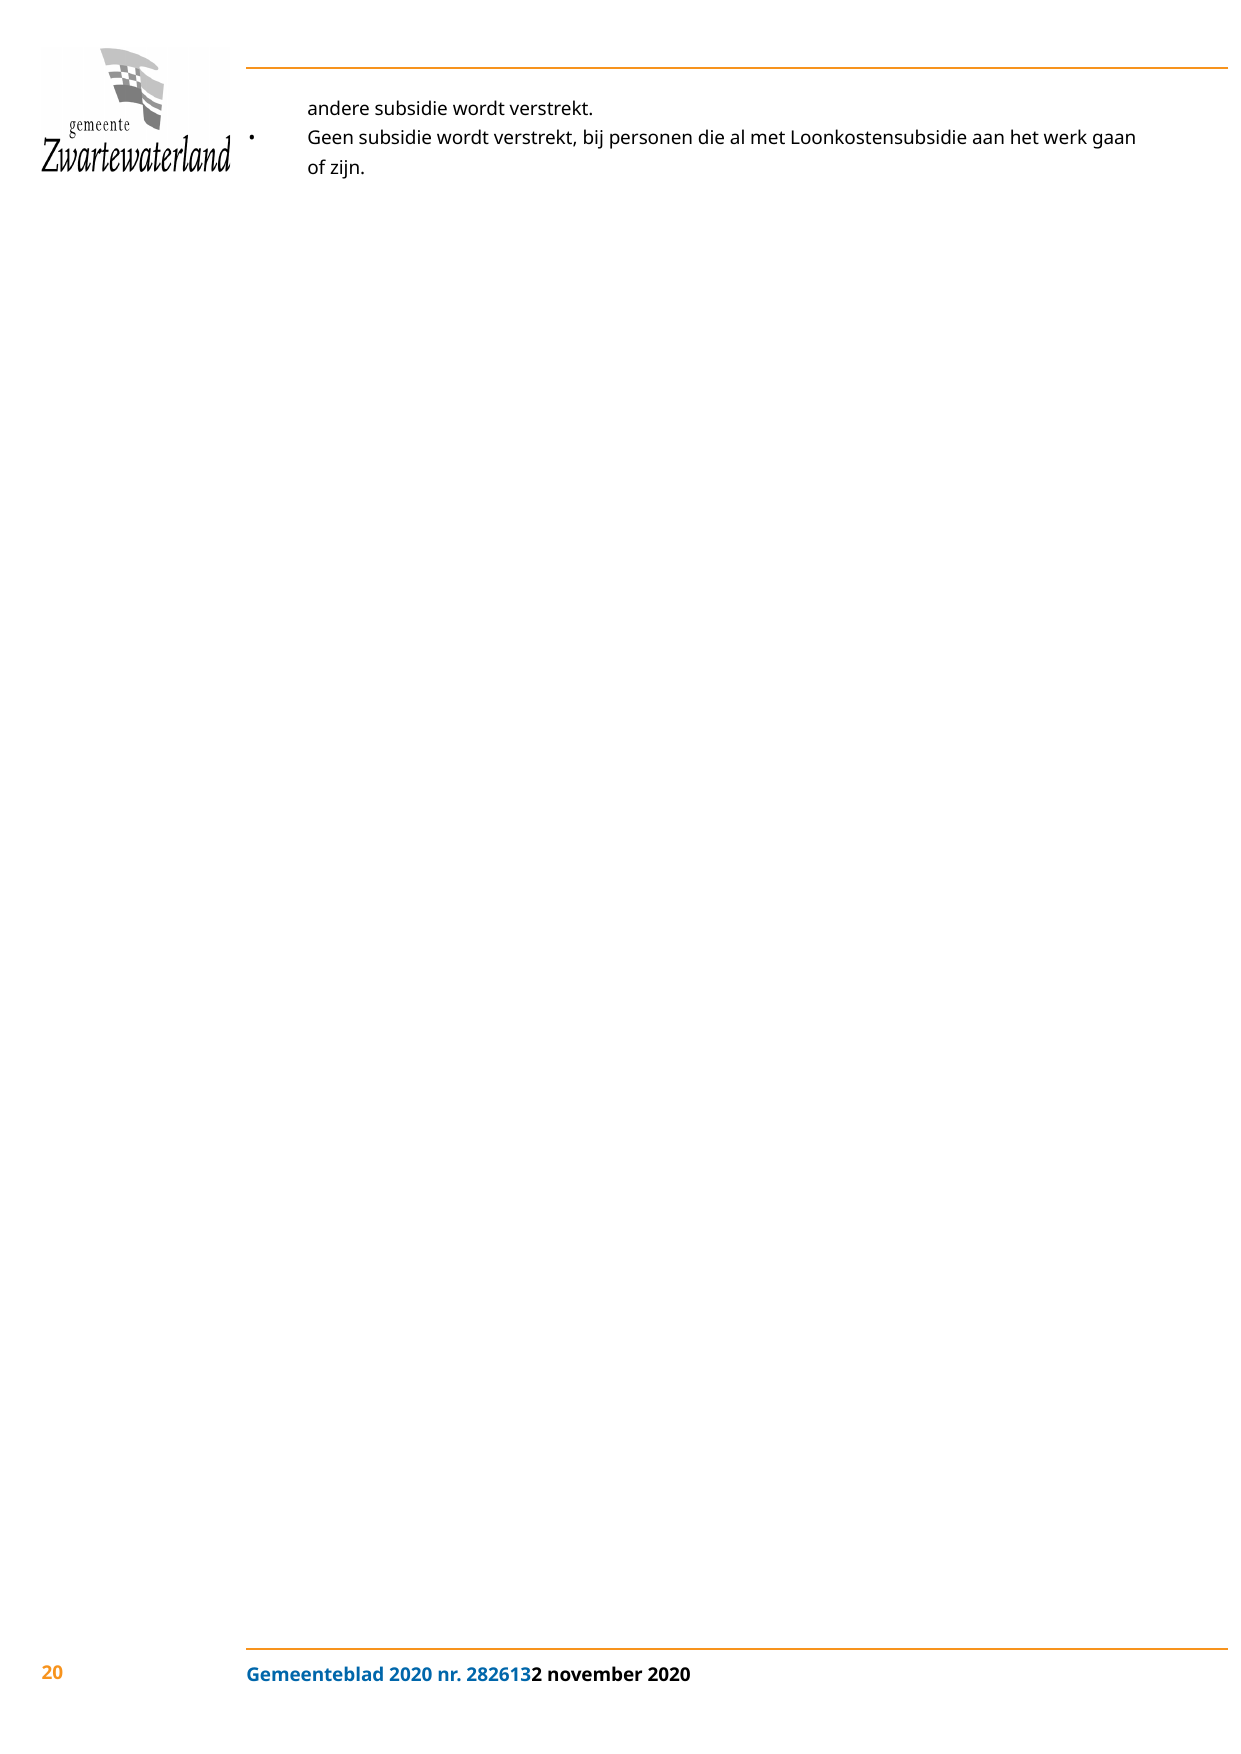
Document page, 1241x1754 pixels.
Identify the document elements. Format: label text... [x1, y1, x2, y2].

list andere subsidie wordt verstrekt. [248, 95, 1152, 121]
list Geen subsidie wordt verstrekt, bij personen die al met Loonkostensubsidie aan het werk gaan of zijn. [248, 124, 1152, 180]
picture [41, 47, 231, 172]
